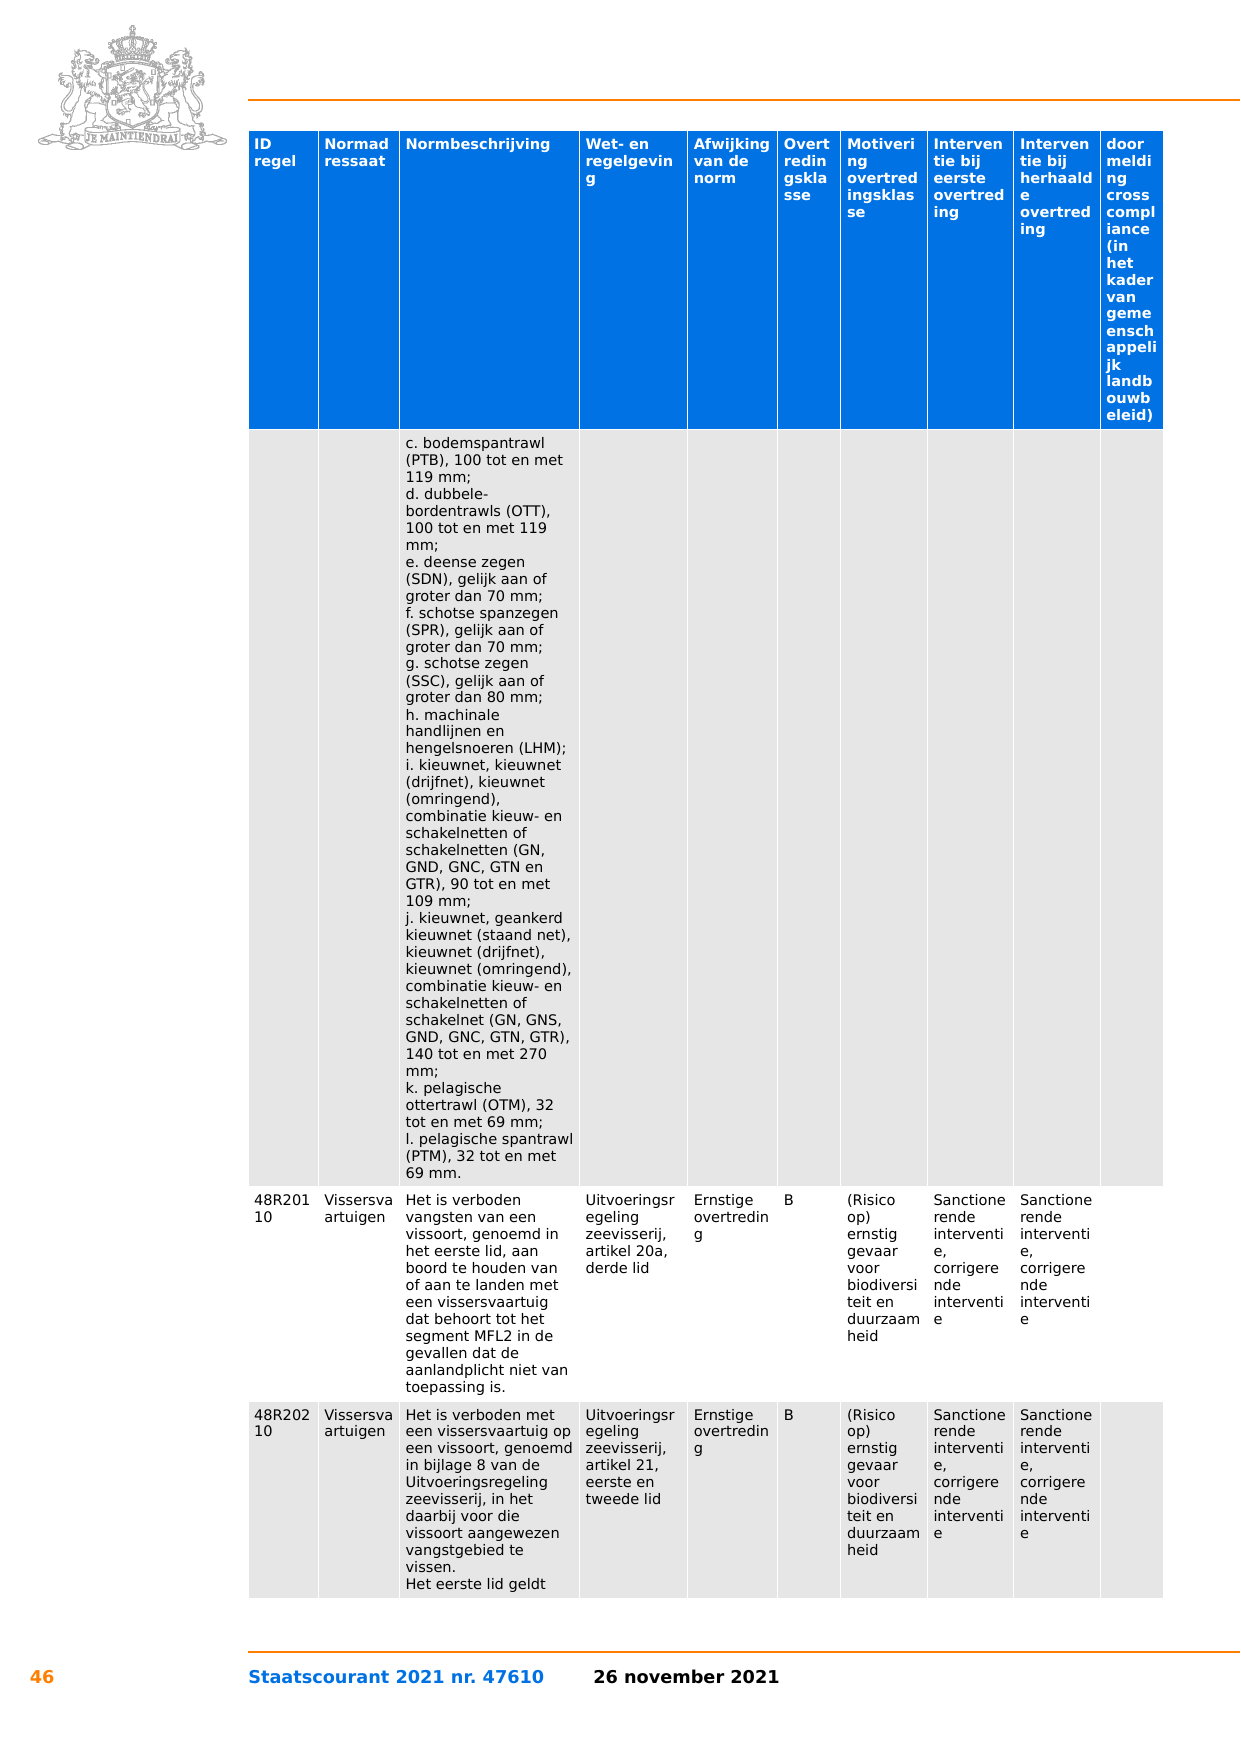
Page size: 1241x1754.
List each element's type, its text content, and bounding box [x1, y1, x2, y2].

table_cell Ernstige overtreding [688, 1402, 777, 1598]
table_cell (Risico op) ernstig gevaar voor biodiversiteit en duurzaamheid [841, 1188, 927, 1401]
table_header doormelding cross compliance (in het kader van gemeenschappelijk landbouwbeleid) [1101, 131, 1163, 429]
table_cell Sanctionerende interventie, corrigerende interventie [1014, 1402, 1100, 1598]
table_cell Vissersvaartuigen [319, 1188, 399, 1401]
table_cell [249, 430, 318, 1186]
table_cell Het is verboden met een vissersvaartuig op een vissoort, genoemd in bijlage 8 van de Uitvoeringsregeling zeevisserij, in het daarbij voor die vissoort aangewezen vangstgebied te vissen. Het eerste lid geldt [400, 1402, 579, 1598]
table_cell Sanctionerende interventie, corrigerende interventie [928, 1402, 1013, 1598]
table_header Overtredingsklasse [778, 131, 840, 429]
table_cell 48R20210 [249, 1402, 318, 1598]
table_cell [928, 430, 1013, 1186]
table_cell [688, 430, 777, 1186]
table_cell (Risico op) ernstig gevaar voor biodiversiteit en duurzaamheid [841, 1402, 927, 1598]
table_cell [841, 430, 927, 1186]
table_cell [1101, 1402, 1163, 1598]
table_header Motivering overtredingsklasse [841, 131, 927, 429]
table_cell Sanctionerende interventie, corrigerende interventie [1014, 1188, 1100, 1401]
table_cell [778, 430, 840, 1186]
table_header ID regel [249, 131, 318, 429]
table_cell Ernstige overtreding [688, 1188, 777, 1401]
table_cell Het is verboden vangsten van een vissoort, genoemd in het eerste lid, aan boord te houden van of aan te landen met een vissersvaartuig dat behoort tot het segment MFL2 in de gevallen dat de aanlandplicht niet van toepassing is. [400, 1188, 579, 1401]
table_cell [319, 430, 399, 1186]
picture [38, 25, 227, 150]
table_cell [1101, 1188, 1163, 1401]
table_cell [580, 430, 687, 1186]
table_header Normadressaat [319, 131, 399, 429]
table_header Afwijking van de norm [688, 131, 777, 429]
table_header Interventie bij herhaalde overtreding [1014, 131, 1100, 429]
table_cell B [778, 1188, 840, 1401]
table_cell 48R20110 [249, 1188, 318, 1401]
table_cell B [778, 1402, 840, 1598]
table_cell c. bodemspantrawl (PTB), 100 tot en met 119 mm; d. dubbele-bordentrawls (OTT), 100 tot en met 119 mm; e. deense zegen (SDN), gelijk aan of groter dan 70 mm; f. schotse spanzegen (SPR), gelijk aan of groter dan 70 mm; g. schotse zegen (SSC), gelijk aan of groter dan 80 mm; h. machinale handlijnen en hengelsnoeren (LHM); i. kieuwnet, kieuwnet (drijfnet), kieuwnet (omringend), combinatie kieuw- en schakelnetten of schakelnetten (GN, GND, GNC, GTN en GTR), 90 tot en met 109 mm; j. kieuwnet, geankerd kieuwnet (staand net), kieuwnet (drijfnet), kieuwnet (omringend), combinatie kieuw- en schakelnetten of schakelnet (GN, GNS, GND, GNC, GTN, GTR), 140 tot en met 270 mm; k. pelagische ottertrawl (OTM), 32 tot en met 69 mm; l. pelagische spantrawl (PTM), 32 tot en met 69 mm. [400, 430, 579, 1186]
table_cell Vissersvaartuigen [319, 1402, 399, 1598]
table_header Interventie bij eerste overtreding [928, 131, 1013, 429]
table_header Wet- en regelgeving [580, 131, 687, 429]
table_cell [1014, 430, 1100, 1186]
table_header Normbeschrijving [400, 131, 579, 429]
table_cell Sanctionerende interventie, corrigerende interventie [928, 1188, 1013, 1401]
table_cell [1101, 430, 1163, 1186]
table_cell Uitvoeringsregeling zeevisserij, artikel 20a, derde lid [580, 1188, 687, 1401]
table_cell Uitvoeringsregeling zeevisserij, artikel 21, eerste en tweede lid [580, 1402, 687, 1598]
